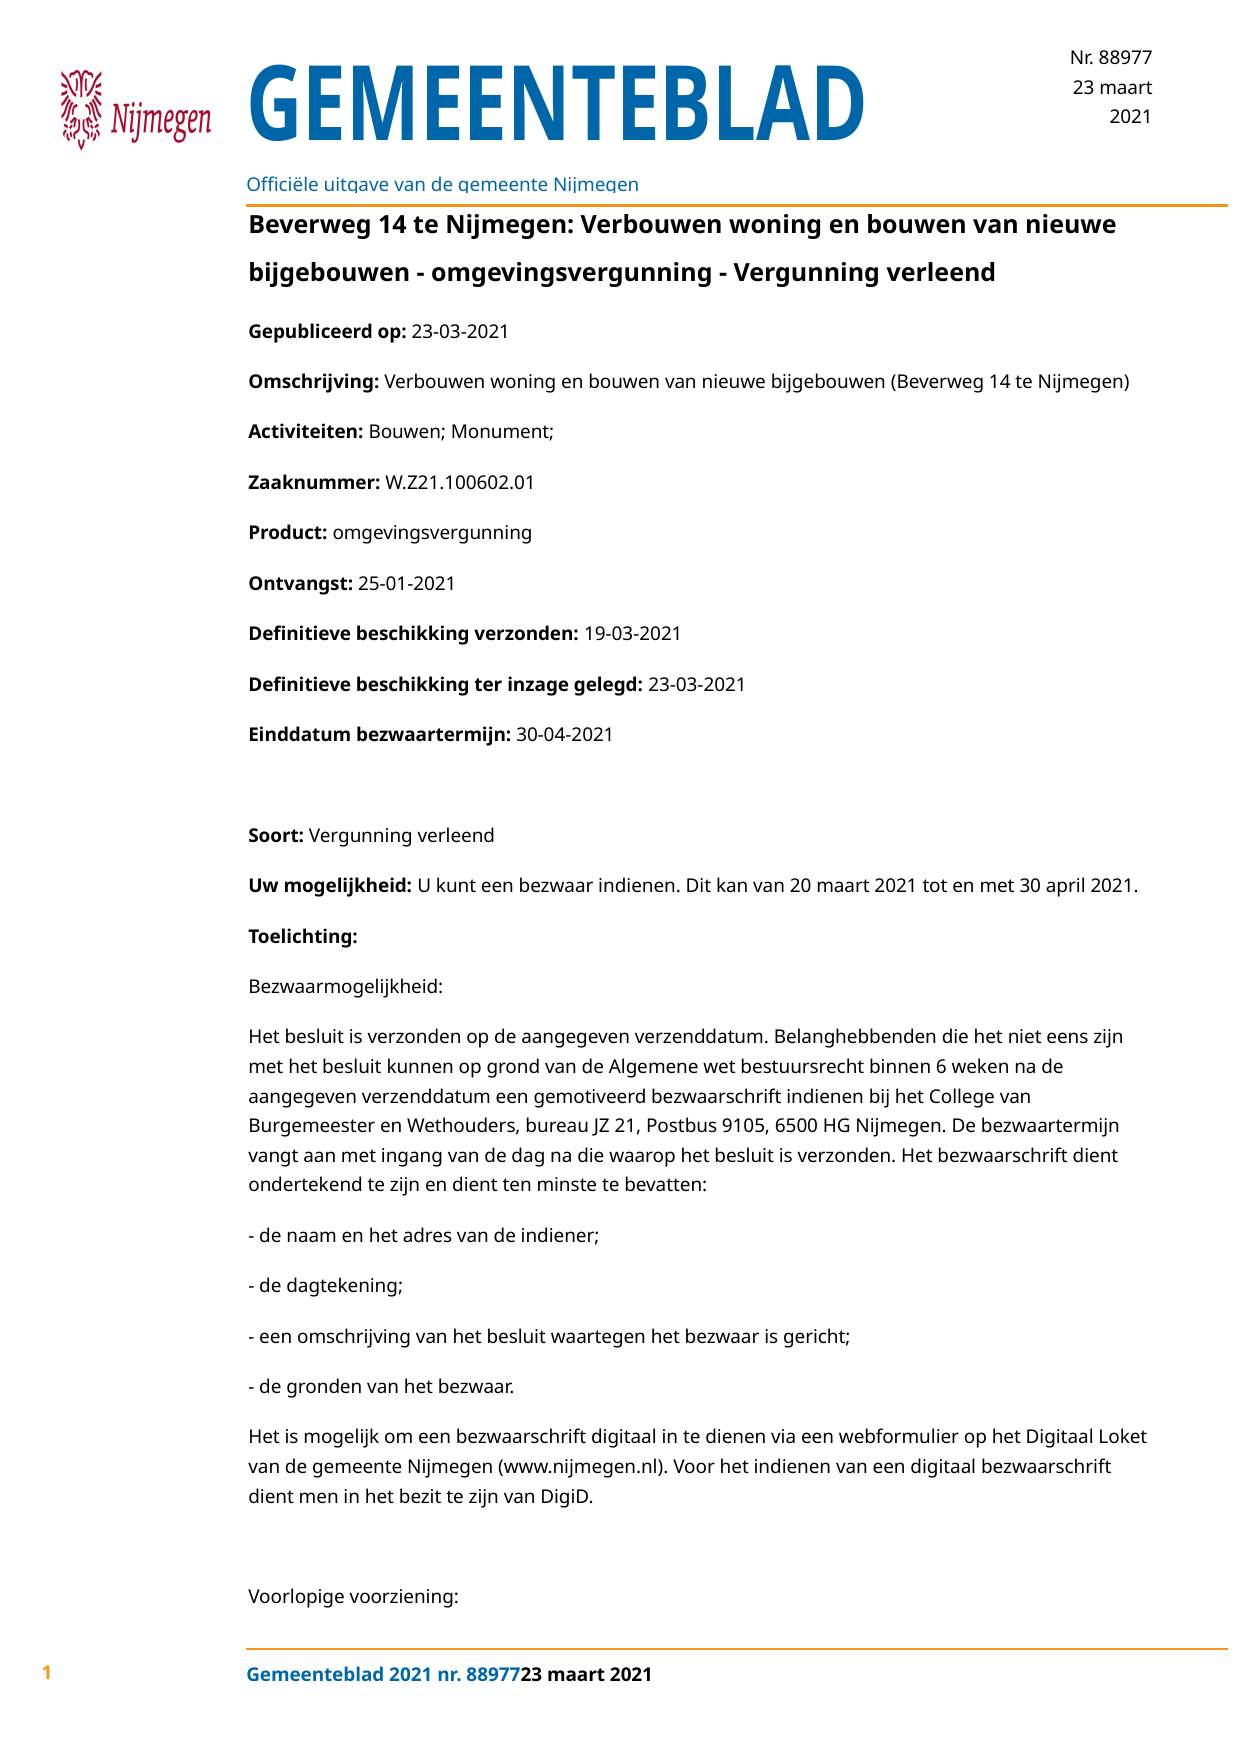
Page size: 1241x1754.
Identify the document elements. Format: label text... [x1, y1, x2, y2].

picture [41, 47, 231, 172]
text Gepubliceerd op: 23-03-2021 [248, 318, 1152, 344]
text Het is mogelijk om een bezwaarschrift digitaal in te dienen via een webformulier op het Digitaal Loket van de gemeente Nijmegen (www.nijmegen.nl). Voor het indienen van een digitaal bezwaarschrift dient men in het bezit te zijn van DigiD. [248, 1424, 1152, 1509]
text Product: omgevingsvergunning [248, 519, 1152, 545]
text Ontvangst: 25-01-2021 [248, 570, 1152, 596]
text Het besluit is verzonden op de aangegeven verzenddatum. Belanghebbenden die het niet eens zijn met het besluit kunnen op grond van de Algemene wet bestuursrecht binnen 6 weken na de aangegeven verzenddatum een gemotiveerd bezwaarschrift indienen bij het College van Burgemeester en Wethouders, bureau JZ 21, Postbus 9105, 6500 HG Nijmegen. De bezwaartermijn vangt aan met ingang van de dag na die waarop het besluit is verzonden. Het bezwaarschrift dient ondertekend te zijn en dient ten minste te bevatten: [248, 1024, 1152, 1197]
text Definitieve beschikking ter inzage gelegd: 23-03-2021 [248, 671, 1152, 697]
text Voorlopige voorziening: [248, 1584, 1152, 1609]
text Bezwaarmogelijkheid: [248, 973, 1152, 999]
text Einddatum bezwaartermijn: 30-04-2021 [248, 721, 1152, 747]
text Toelichting: [248, 923, 1152, 949]
text Uw mogelijkheid: U kunt een bezwaar indienen. Dit kan van 20 maart 2021 tot en met 30 april 2021. [248, 872, 1152, 898]
text - de naam en het adres van de indiener; [248, 1222, 1152, 1248]
text - een omschrijving van het besluit waartegen het bezwaar is gericht; [248, 1323, 1152, 1349]
text Definitieve beschikking verzonden: 19-03-2021 [248, 620, 1152, 646]
text Beverweg 14 te Nijmegen: Verbouwen woning en bouwen van nieuwe bijgebouwen - omgevingsvergunning - Vergunning verleend [248, 207, 1152, 288]
text Activiteiten: Bouwen; Monument; [248, 419, 1152, 444]
text Omschrijving: Verbouwen woning en bouwen van nieuwe bijgebouwen (Beverweg 14 te Nijmegen) [248, 368, 1152, 394]
text - de gronden van het bezwaar. [248, 1373, 1152, 1399]
text - de dagtekening; [248, 1272, 1152, 1298]
text Zaaknummer: W.Z21.100602.01 [248, 469, 1152, 495]
text Soort: Vergunning verleend [248, 822, 1152, 848]
